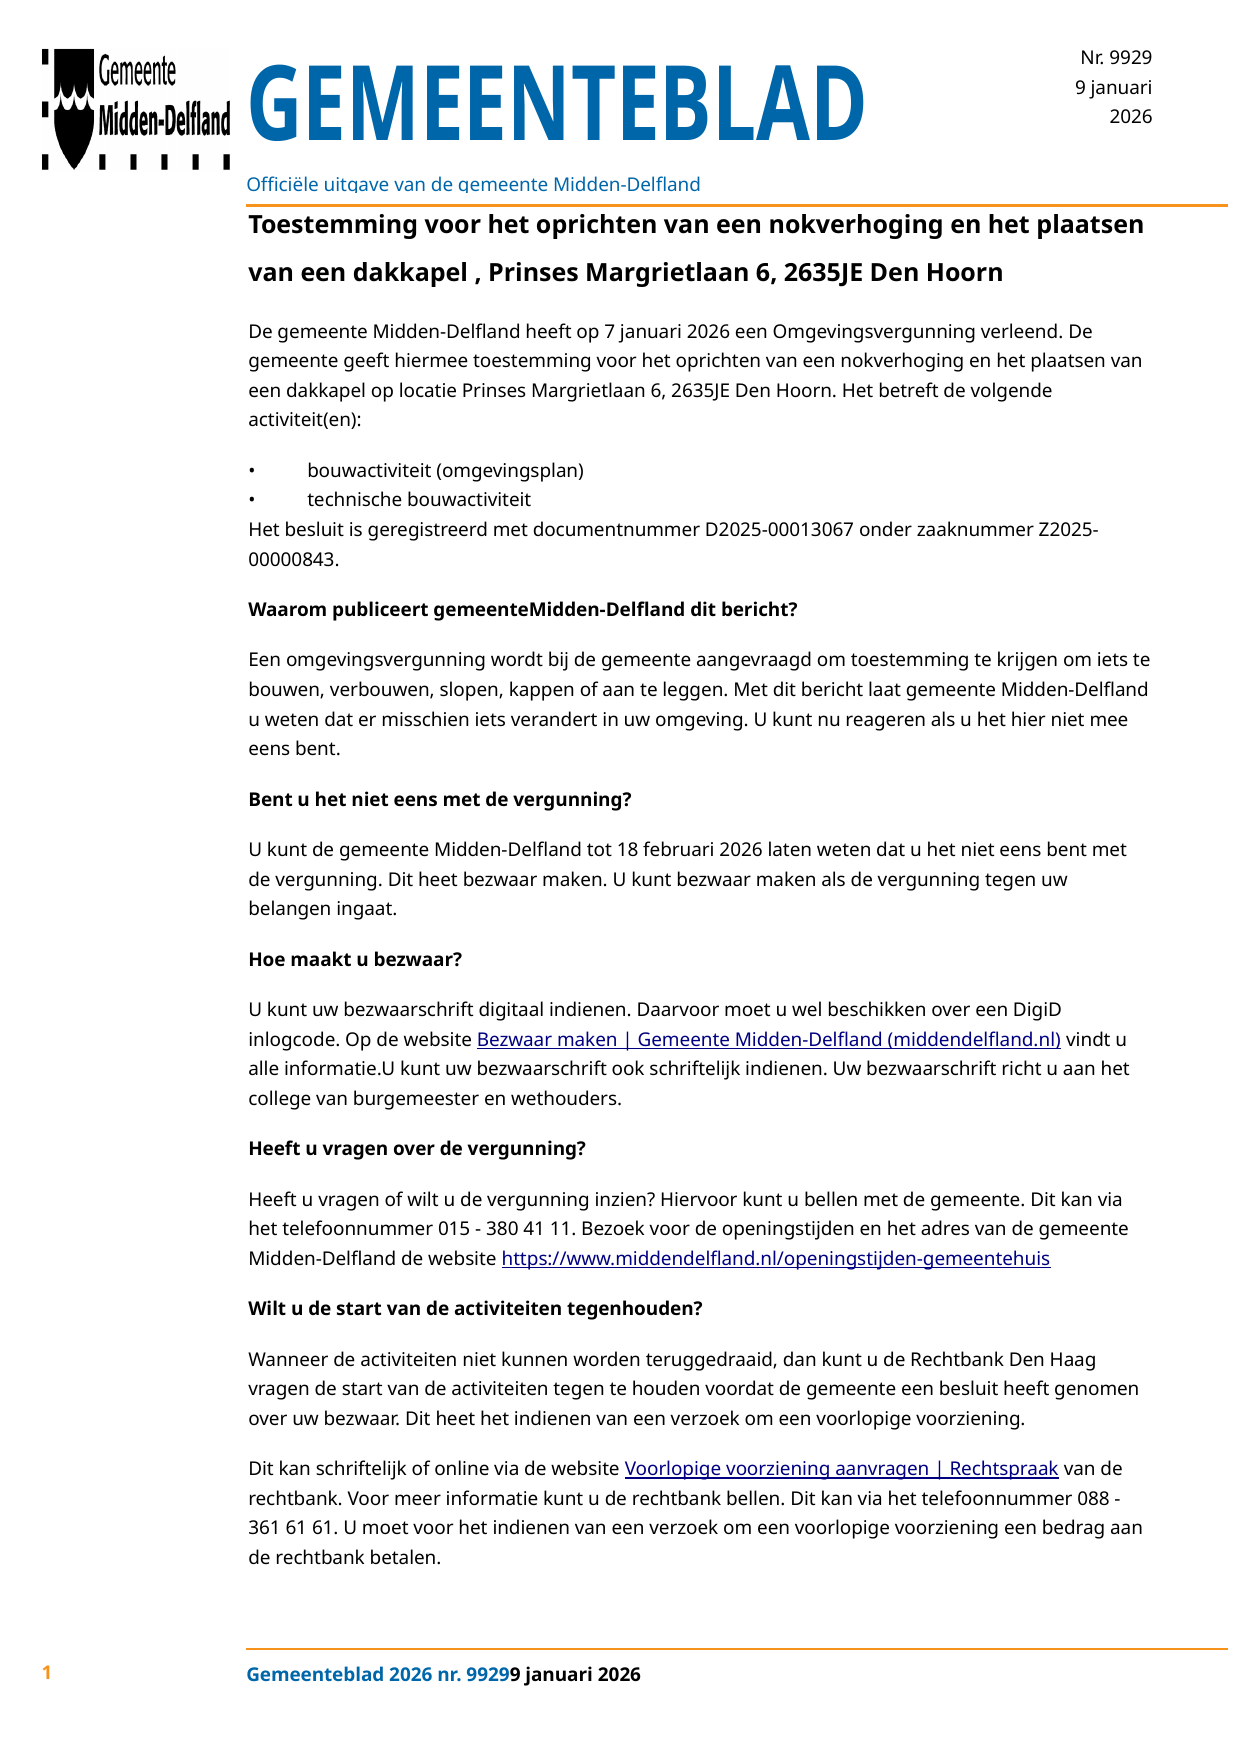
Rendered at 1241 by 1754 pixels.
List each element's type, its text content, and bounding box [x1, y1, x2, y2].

text De gemeente Midden-Delfland heeft op 7 januari 2026 een Omgevingsvergunning verleend. De gemeente geeft hiermee toestemming voor het oprichten van een nokverhoging en het plaatsen van een dakkapel op locatie Prinses Margrietlaan 6, 2635JE Den Hoorn. Het betreft de volgende activiteit(en): [248, 318, 1152, 432]
text Waarom publiceert gemeenteMidden-Delfland dit bericht? [248, 596, 1152, 622]
text U kunt de gemeente Midden-Delfland tot 18 februari 2026 laten weten dat u het niet eens bent met de vergunning. Dit heet bezwaar maken. U kunt bezwaar maken als de vergunning tegen uw belangen ingaat. [248, 836, 1152, 921]
text Heeft u vragen over de vergunning? [248, 1135, 1152, 1161]
text Het besluit is geregistreerd met documentnummer D2025-00013067 onder zaaknummer Z2025-00000843. [248, 516, 1152, 572]
list bouwactiviteit (omgevingsplan) [248, 457, 1152, 483]
list technische bouwactiviteit [248, 487, 1152, 512]
text Hoe maakt u bezwaar? [248, 946, 1152, 972]
text Wanneer de activiteiten niet kunnen worden teruggedraaid, dan kunt u de Rechtbank Den Haag vragen de start van de activiteiten tegen te houden voordat de gemeente een besluit heeft genomen over uw bezwaar. Dit heet het indienen van een verzoek om een voorlopige voorziening. [248, 1346, 1152, 1431]
text Heeft u vragen of wilt u de vergunning inzien? Hiervoor kunt u bellen met de gemeente. Dit kan via het telefoonnummer 015 - 380 41 11. Bezoek voor de openingstijden en het adres van de gemeente Midden-Delfland de website https://www.middendelfland.nl/openingstijden-gemeentehuis [248, 1186, 1152, 1271]
picture [41, 47, 231, 172]
text Toestemming voor het oprichten van een nokverhoging en het plaatsen van een dakkapel , Prinses Margrietlaan 6, 2635JE Den Hoorn [248, 207, 1152, 288]
text Bent u het niet eens met de vergunning? [248, 786, 1152, 812]
text U kunt uw bezwaarschrift digitaal indienen. Daarvoor moet u wel beschikken over een DigiD inlogcode. Op de website Bezwaar maken | Gemeente Midden-Delfland (middendelfland.nl) vindt u alle informatie.U kunt uw bezwaarschrift ook schriftelijk indienen. Uw bezwaarschrift richt u aan het college van burgemeester en wethouders. [248, 996, 1152, 1111]
text Dit kan schriftelijk of online via de website Voorlopige voorziening aanvragen | Rechtspraak van de rechtbank. Voor meer informatie kunt u de rechtbank bellen. Dit kan via het telefoonnummer 088 - 361 61 61. U moet voor het indienen van een verzoek om een voorlopige voorziening een bedrag aan de rechtbank betalen. [248, 1455, 1152, 1570]
text Wilt u de start van de activiteiten tegenhouden? [248, 1295, 1152, 1321]
text Een omgevingsvergunning wordt bij de gemeente aangevraagd om toestemming te krijgen om iets te bouwen, verbouwen, slopen, kappen of aan te leggen. Met dit bericht laat gemeente Midden-Delfland u weten dat er misschien iets verandert in uw omgeving. U kunt nu reageren als u het hier niet mee eens bent. [248, 647, 1152, 761]
